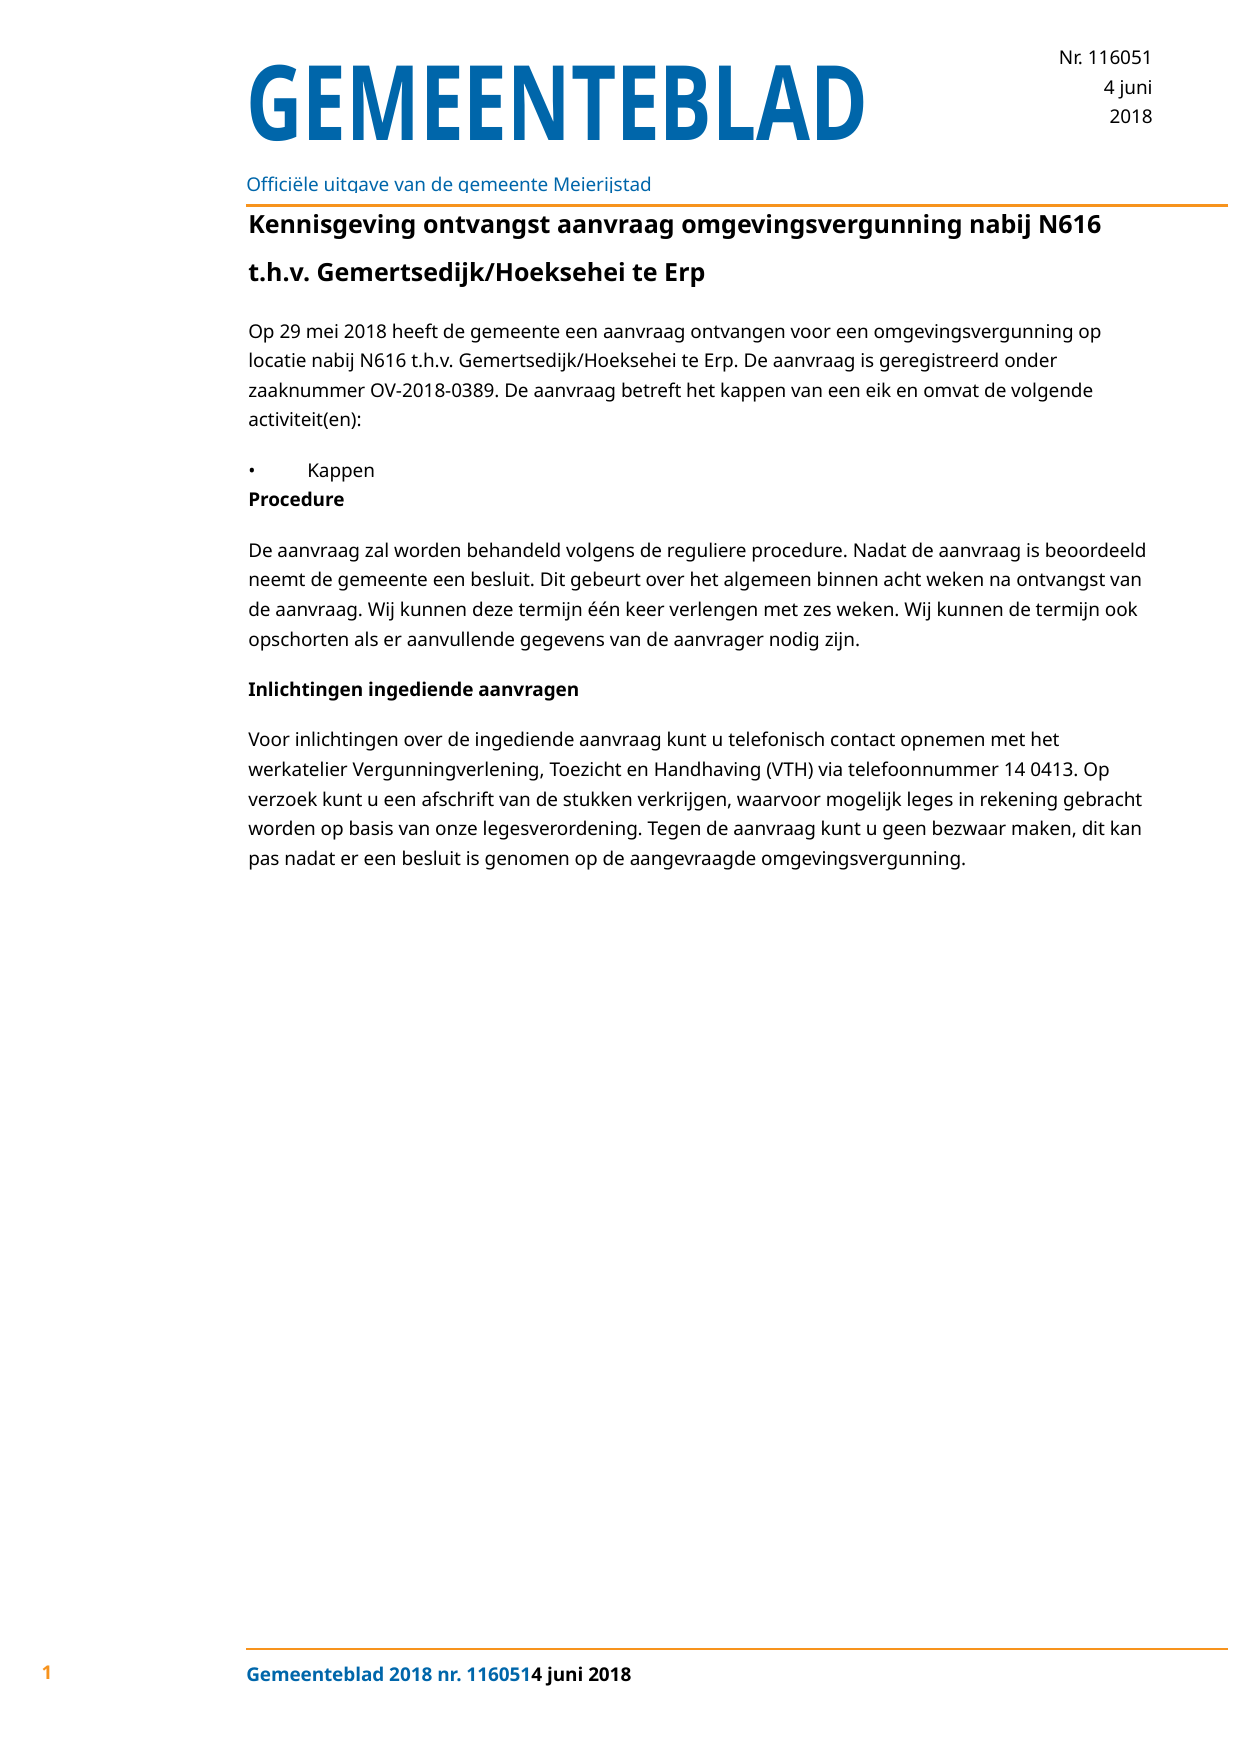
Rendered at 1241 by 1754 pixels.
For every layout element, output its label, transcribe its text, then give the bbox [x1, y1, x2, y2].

text Procedure [248, 487, 1152, 512]
text Kennisgeving ontvangst aanvraag omgevingsvergunning nabij N616 t.h.v. Gemertsedijk/Hoeksehei te Erp [248, 207, 1152, 288]
text De aanvraag zal worden behandeld volgens de reguliere procedure. Nadat de aanvraag is beoordeeld neemt de gemeente een besluit. Dit gebeurt over het algemeen binnen acht weken na ontvangst van de aanvraag. Wij kunnen deze termijn één keer verlengen met zes weken. Wij kunnen de termijn ook opschorten als er aanvullende gegevens van de aanvrager nodig zijn. [248, 537, 1152, 652]
text Op 29 mei 2018 heeft de gemeente een aanvraag ontvangen voor een omgevingsvergunning op locatie nabij N616 t.h.v. Gemertsedijk/Hoeksehei te Erp. De aanvraag is geregistreerd onder zaaknummer OV-2018-0389. De aanvraag betreft het kappen van een eik en omvat de volgende activiteit(en): [248, 318, 1152, 432]
list Kappen [248, 457, 1152, 483]
picture [41, 47, 231, 172]
text Inlichtingen ingediende aanvragen [248, 676, 1152, 702]
text Voor inlichtingen over de ingediende aanvraag kunt u telefonisch contact opnemen met het werkatelier Vergunningverlening, Toezicht en Handhaving (VTH) via telefoonnummer 14 0413. Op verzoek kunt u een afschrift van de stukken verkrijgen, waarvoor mogelijk leges in rekening gebracht worden op basis van onze legesverordening. Tegen de aanvraag kunt u geen bezwaar maken, dit kan pas nadat er een besluit is genomen op de aangevraagde omgevingsvergunning. [248, 727, 1152, 871]
